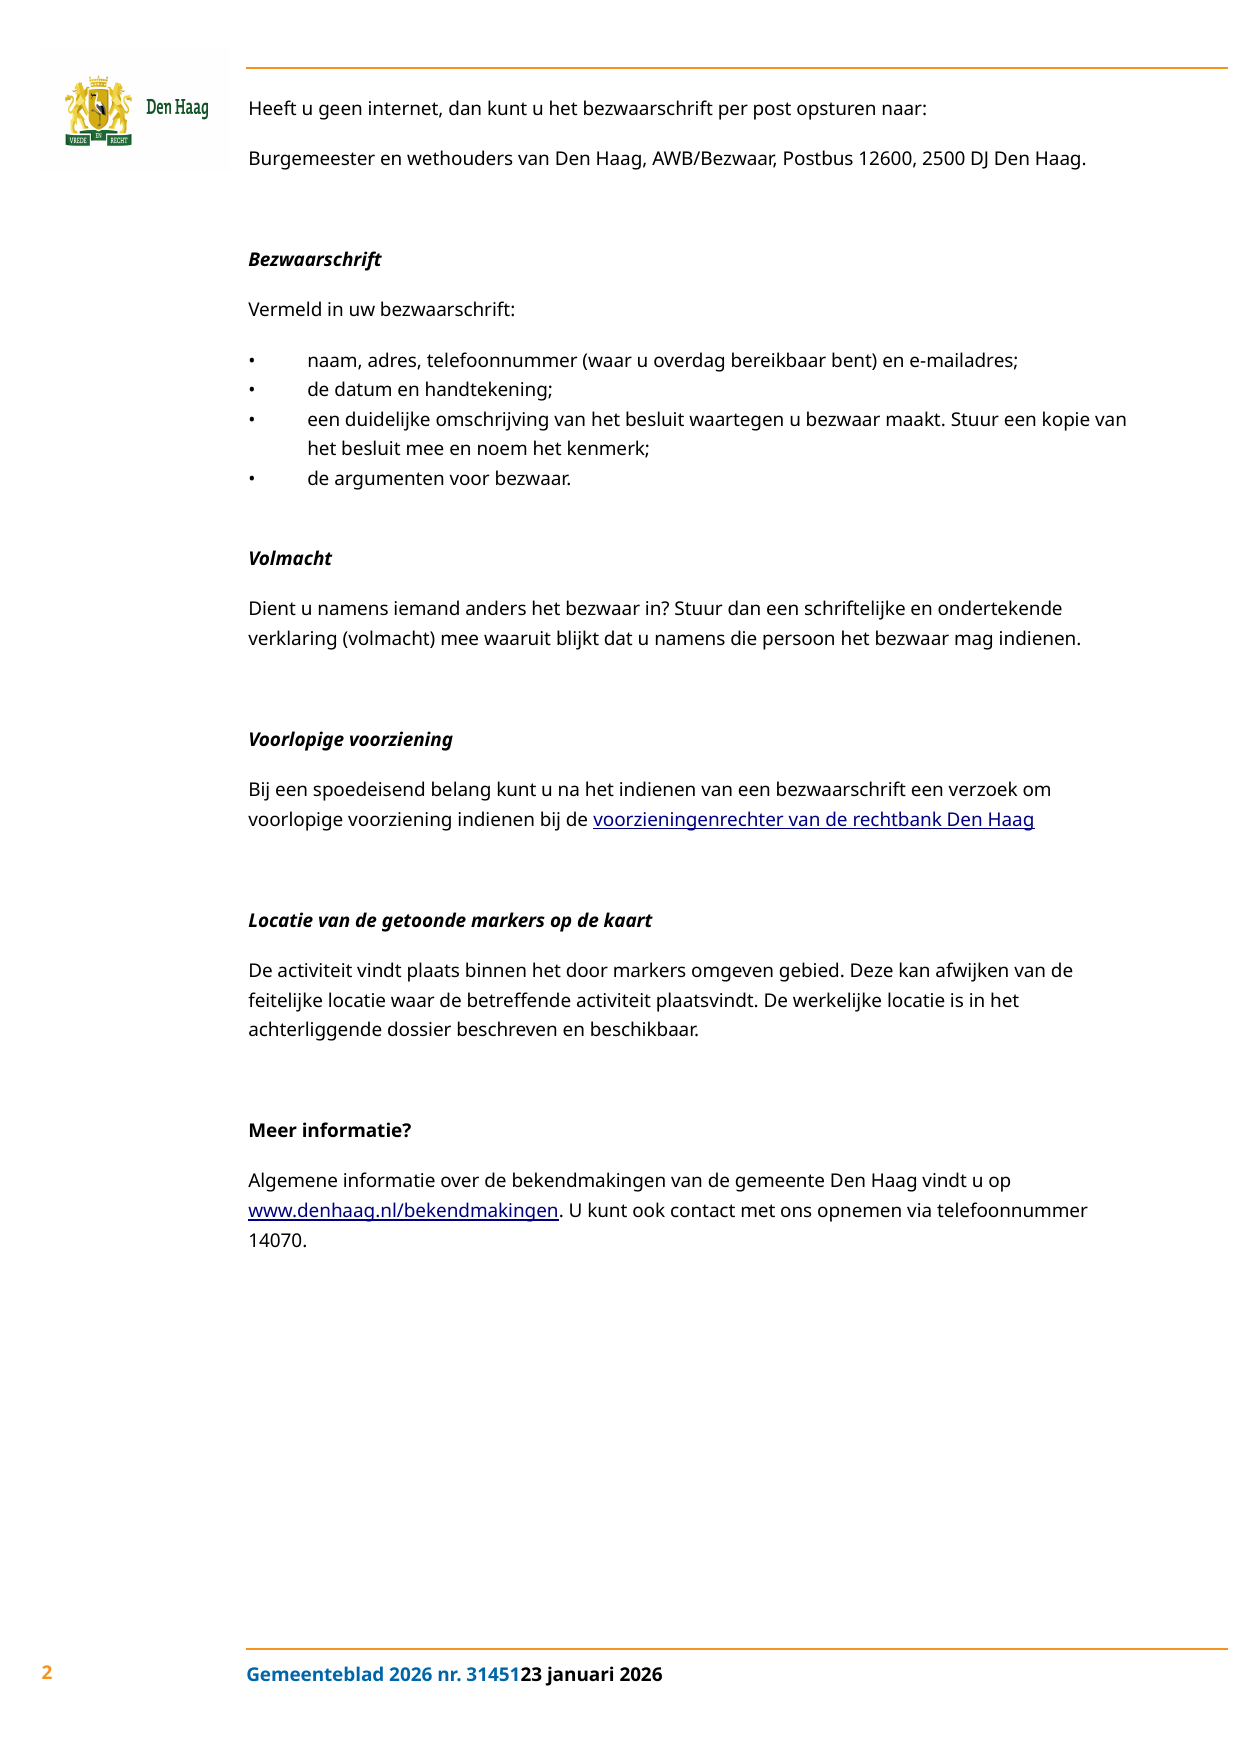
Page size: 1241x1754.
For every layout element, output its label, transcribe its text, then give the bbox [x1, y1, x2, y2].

text Meer informatie? [248, 1117, 1152, 1143]
text Heeft u geen internet, dan kunt u het bezwaarschrift per post opsturen naar: [248, 95, 1152, 121]
text Locatie van de getoonde markers op de kaart [248, 907, 1152, 933]
list een duidelijke omschrijving van het besluit waartegen u bezwaar maakt. Stuur een kopie van het besluit mee en noem het kenmerk; [248, 406, 1152, 461]
text Dient u namens iemand anders het bezwaar in? Stuur dan een schriftelijke en ondertekende verklaring (volmacht) mee waaruit blijkt dat u namens die persoon het bezwaar mag indienen. [248, 596, 1152, 651]
text Burgemeester en wethouders van Den Haag, AWB/Bezwaar, Postbus 12600, 2500 DJ Den Haag. [248, 145, 1152, 171]
text Vermeld in uw bezwaarschrift: [248, 296, 1152, 322]
text De activiteit vindt plaats binnen het door markers omgeven gebied. Deze kan afwijken van de feitelijke locatie waar de betreffende activiteit plaatsvindt. De werkelijke locatie is in het achterliggende dossier beschreven en beschikbaar. [248, 957, 1152, 1042]
list naam, adres, telefoonnummer (waar u overdag bereikbaar bent) en e-mailadres; [248, 347, 1152, 373]
list de datum en handtekening; [248, 376, 1152, 402]
text Bij een spoedeisend belang kunt u na het indienen van een bezwaarschrift een verzoek om voorlopige voorziening indienen bij de voorzieningenrechter van de rechtbank Den Haag [248, 776, 1152, 832]
picture [41, 47, 231, 172]
text Volmacht [248, 545, 1152, 571]
text Algemene informatie over de bekendmakingen van de gemeente Den Haag vindt u op www.denhaag.nl/bekendmakingen. U kunt ook contact met ons opnemen via telefoonnummer 14070. [248, 1168, 1152, 1253]
list de argumenten voor bezwaar. [248, 465, 1152, 491]
text Bezwaarschrift [248, 246, 1152, 272]
text Voorlopige voorziening [248, 726, 1152, 752]
